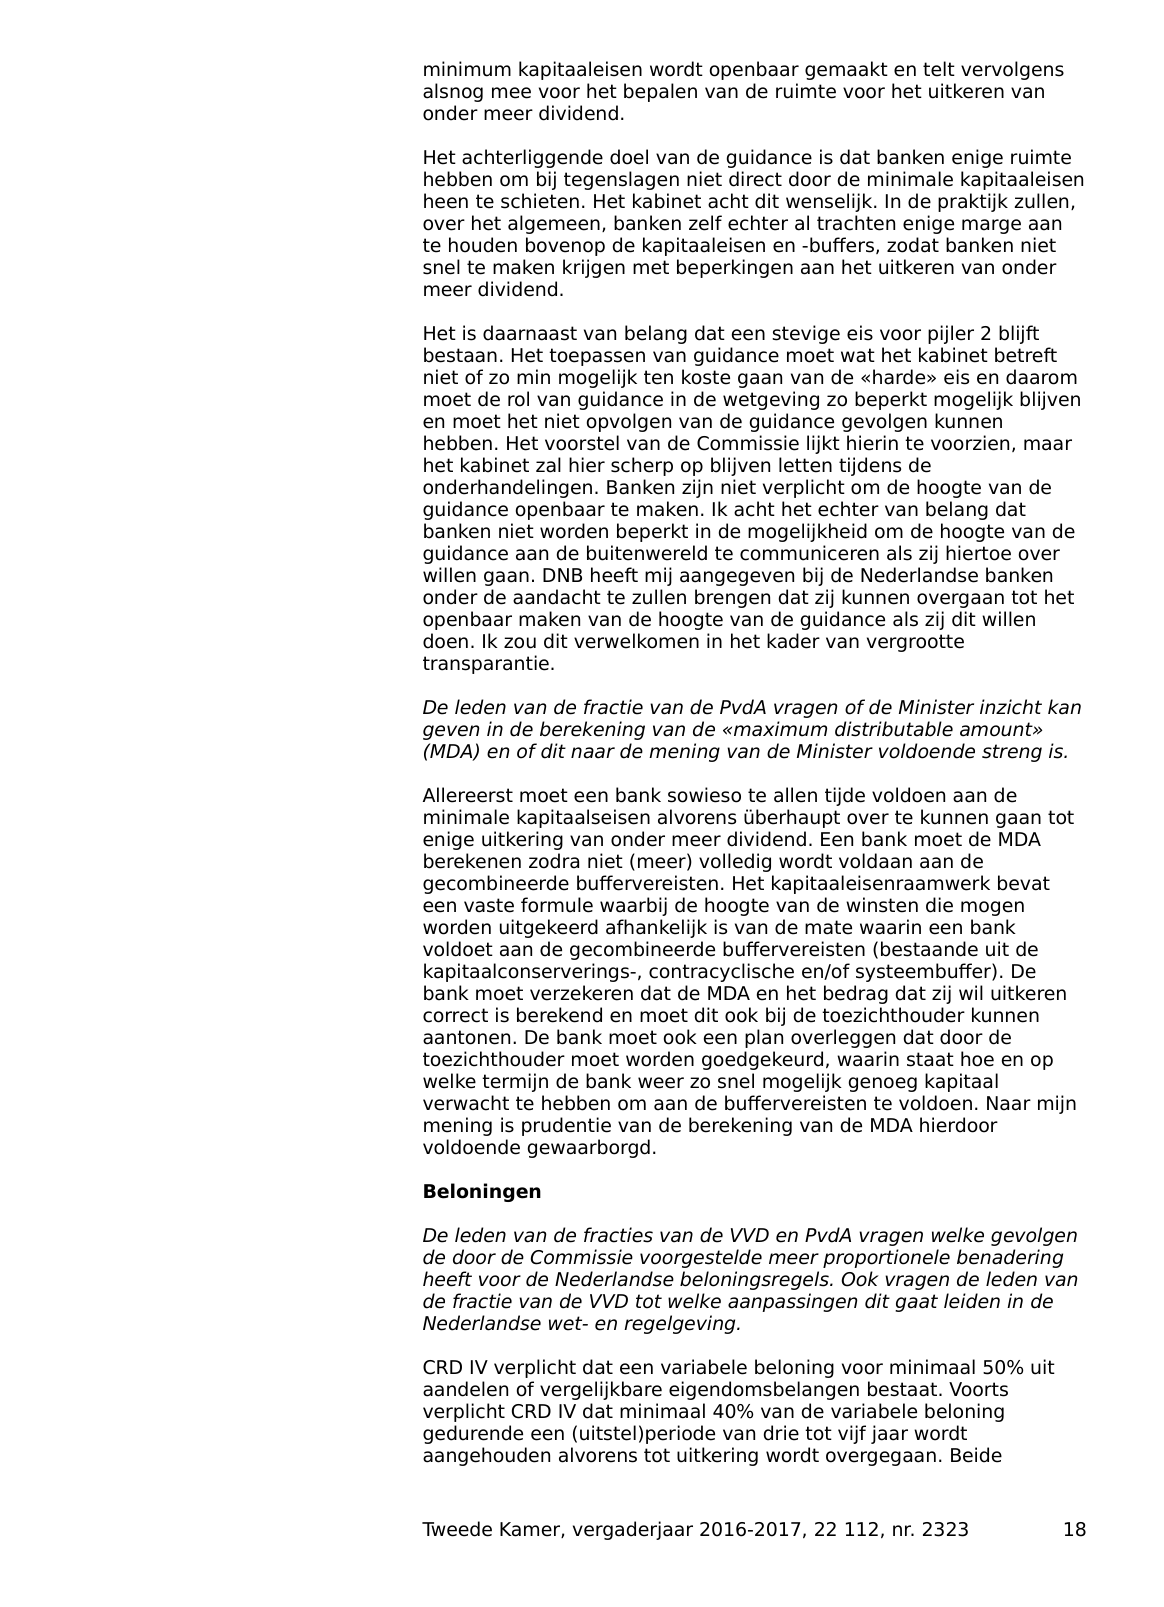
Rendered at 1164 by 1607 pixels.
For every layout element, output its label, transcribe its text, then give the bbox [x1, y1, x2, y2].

text Allereerst moet een bank sowieso te allen tijde voldoen aan de minimale kapitaalseisen alvorens überhaupt over te kunnen gaan tot enige uitkering van onder meer dividend. Een bank moet de MDA berekenen zodra niet (meer) volledig wordt voldaan aan de gecombineerde buffervereisten. Het kapitaaleisenraamwerk bevat een vaste formule waarbij de hoogte van de winsten die mogen worden uitgekeerd afhankelijk is van de mate waarin een bank voldoet aan de gecombineerde buffervereisten (bestaande uit de kapitaalconserverings-, contracyclische en/of systeembuffer). De bank moet verzekeren dat de MDA en het bedrag dat zij wil uitkeren correct is berekend en moet dit ook bij de toezichthouder kunnen aantonen. De bank moet ook een plan overleggen dat door de toezichthouder moet worden goedgekeurd, waarin staat hoe en op welke termijn de bank weer zo snel mogelijk genoeg kapitaal verwacht te hebben om aan de buffervereisten te voldoen. Naar mijn mening is prudentie van de berekening van de MDA hierdoor voldoende gewaarborgd. [422, 785, 1087, 1159]
text Het is daarnaast van belang dat een stevige eis voor pijler 2 blijft bestaan. Het toepassen van guidance moet wat het kabinet betreft niet of zo min mogelijk ten koste gaan van de «harde» eis en daarom moet de rol van guidance in de wetgeving zo beperkt mogelijk blijven en moet het niet opvolgen van de guidance gevolgen kunnen hebben. Het voorstel van de Commissie lijkt hierin te voorzien, maar het kabinet zal hier scherp op blijven letten tijdens de onderhandelingen. Banken zijn niet verplicht om de hoogte van de guidance openbaar te maken. Ik acht het echter van belang dat banken niet worden beperkt in de mogelijkheid om de hoogte van de guidance aan de buitenwereld te communiceren als zij hiertoe over willen gaan. DNB heeft mij aangegeven bij de Nederlandse banken onder de aandacht te zullen brengen dat zij kunnen overgaan tot het openbaar maken van de hoogte van de guidance als zij dit willen doen. Ik zou dit verwelkomen in het kader van vergrootte transparantie. [422, 323, 1087, 675]
text Het achterliggende doel van de guidance is dat banken enige ruimte hebben om bij tegenslagen niet direct door de minimale kapitaaleisen heen te schieten. Het kabinet acht dit wenselijk. In de praktijk zullen, over het algemeen, banken zelf echter al trachten enige marge aan te houden bovenop de kapitaaleisen en -buffers, zodat banken niet snel te maken krijgen met beperkingen aan het uitkeren van onder meer dividend. [422, 147, 1087, 301]
text De leden van de fractie van de PvdA vragen of de Minister inzicht kan geven in de berekening van de «maximum distributable amount» (MDA) en of dit naar de mening van de Minister voldoende streng is. [422, 697, 1087, 763]
subtitle Beloningen [422, 1181, 1087, 1203]
text minimum kapitaaleisen wordt openbaar gemaakt en telt vervolgens alsnog mee voor het bepalen van de ruimte voor het uitkeren van onder meer dividend. [422, 59, 1087, 125]
text De leden van de fracties van de VVD en PvdA vragen welke gevolgen de door de Commissie voorgestelde meer proportionele benadering heeft voor de Nederlandse beloningsregels. Ook vragen de leden van de fractie van de VVD tot welke aanpassingen dit gaat leiden in de Nederlandse wet- en regelgeving. [422, 1225, 1087, 1335]
text CRD IV verplicht dat een variabele beloning voor minimaal 50% uit aandelen of vergelijkbare eigendomsbelangen bestaat. Voorts verplicht CRD IV dat minimaal 40% van de variabele beloning gedurende een (uitstel)periode van drie tot vijf jaar wordt aangehouden alvorens tot uitkering wordt overgegaan. Beide [422, 1357, 1087, 1467]
